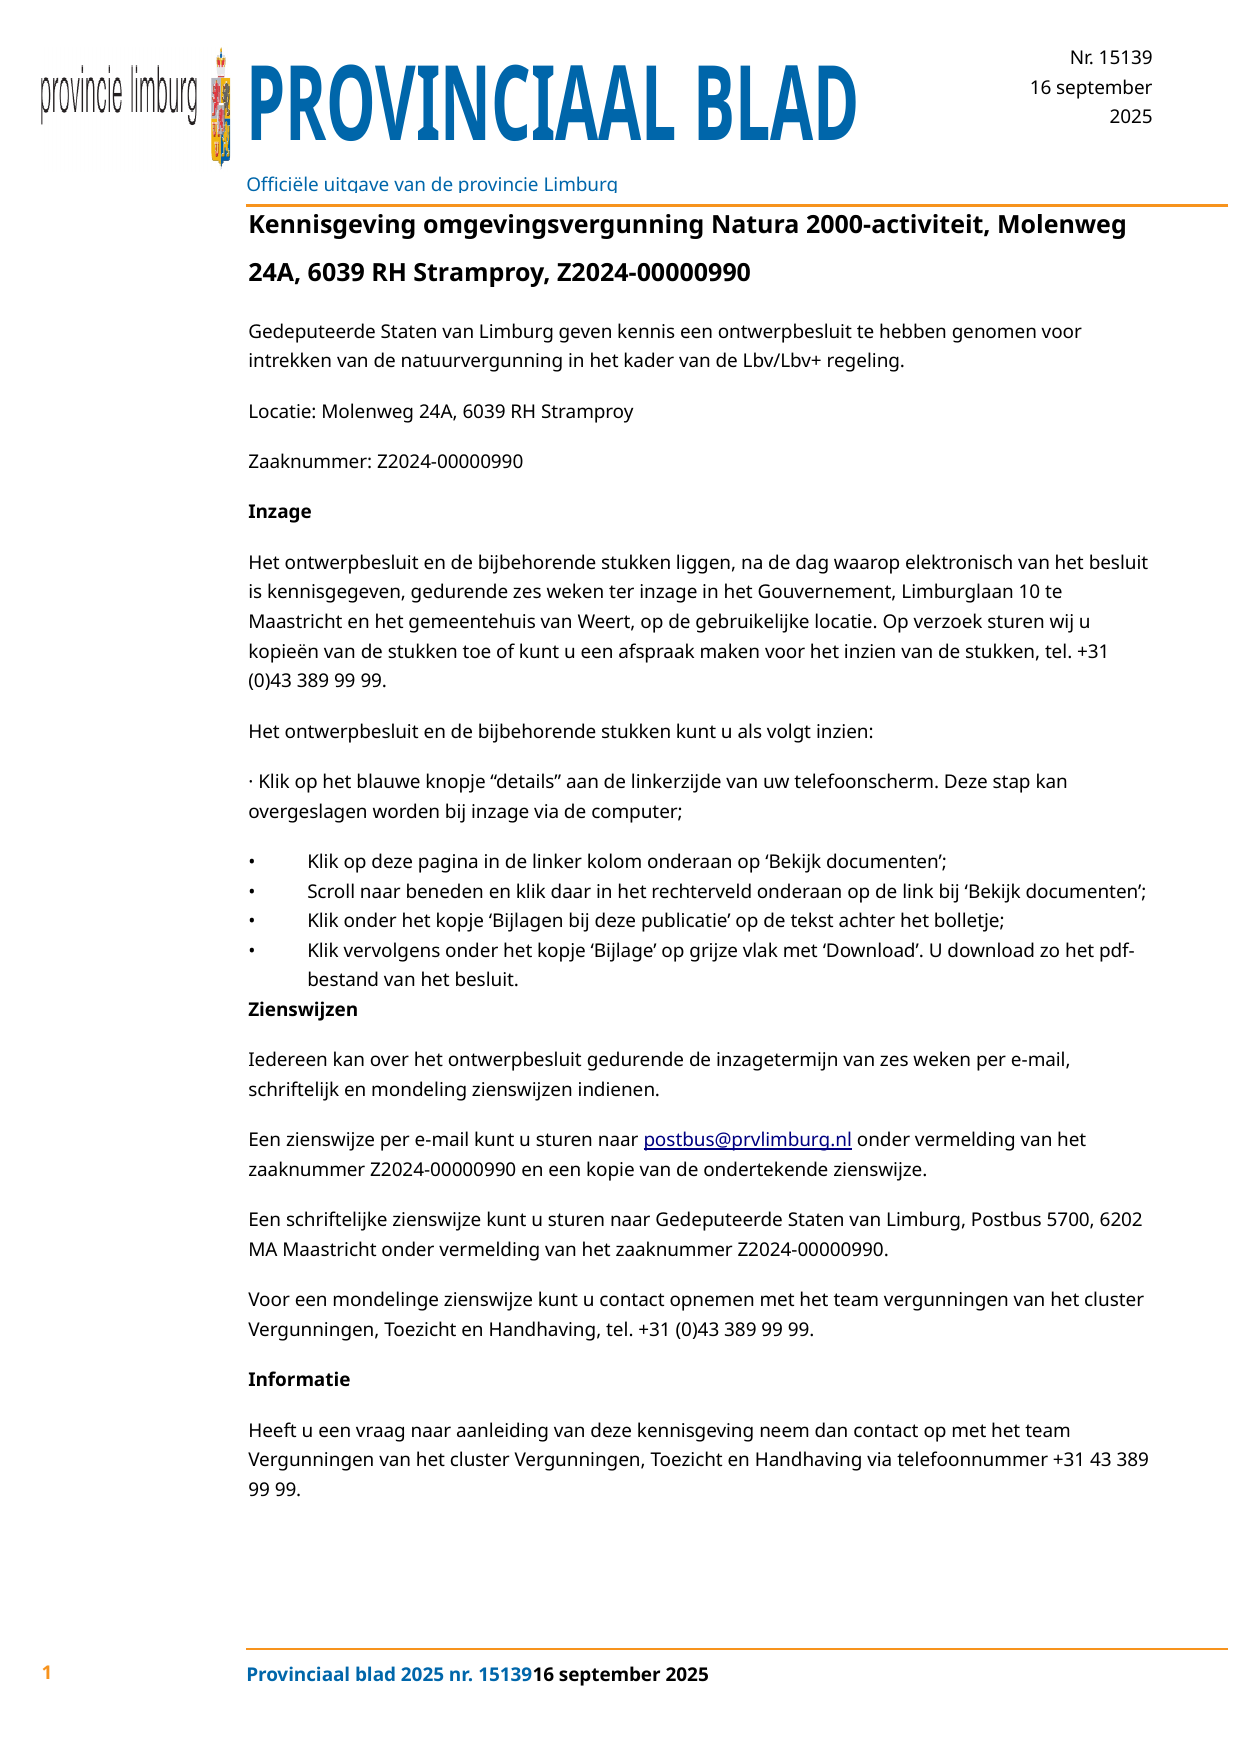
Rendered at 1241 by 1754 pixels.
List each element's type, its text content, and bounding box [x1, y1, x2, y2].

text Gedeputeerde Staten van Limburg geven kennis een ontwerpbesluit te hebben genomen voor intrekken van de natuurvergunning in het kader van de Lbv/Lbv+ regeling. [248, 318, 1152, 373]
text Iedereen kan over het ontwerpbesluit gedurende de inzagetermijn van zes weken per e-mail, schriftelijk en mondeling zienswijzen indienen. [248, 1047, 1152, 1102]
text · Klik op het blauwe knopje “details” aan de linkerzijde van uw telefoonscherm. Deze stap kan overgeslagen worden bij inzage via de computer; [248, 768, 1152, 824]
list Klik onder het kopje ‘Bijlagen bij deze publicatie’ op de tekst achter het bolletje; [248, 907, 1152, 933]
text Locatie: Molenweg 24A, 6039 RH Stramproy [248, 398, 1152, 424]
text Zaaknummer: Z2024-00000990 [248, 448, 1152, 474]
text Voor een mondelinge zienswijze kunt u contact opnemen met het team vergunningen van het cluster Vergunningen, Toezicht en Handhaving, tel. +31 (0)43 389 99 99. [248, 1287, 1152, 1342]
text Inzage [248, 499, 1152, 524]
text Informatie [248, 1367, 1152, 1392]
list Klik op deze pagina in de linker kolom onderaan op ‘Bekijk documenten’; [248, 848, 1152, 874]
picture [41, 47, 231, 172]
text Heeft u een vraag naar aanleiding van deze kennisgeving neem dan contact op met het team Vergunningen van het cluster Vergunningen, Toezicht en Handhaving via telefoonnummer +31 43 389 99 99. [248, 1417, 1152, 1502]
text Het ontwerpbesluit en de bijbehorende stukken liggen, na de dag waarop elektronisch van het besluit is kennisgegeven, gedurende zes weken ter inzage in het Gouvernement, Limburglaan 10 te Maastricht en het gemeentehuis van Weert, op de gebruikelijke locatie. Op verzoek sturen wij u kopieën van de stukken toe of kunt u een afspraak maken voor het inzien van de stukken, tel. +31 (0)43 389 99 99. [248, 549, 1152, 693]
text Een zienswijze per e-mail kunt u sturen naar postbus@prvlimburg.nl onder vermelding van het zaaknummer Z2024-00000990 en een kopie van de ondertekende zienswijze. [248, 1127, 1152, 1182]
text Een schriftelijke zienswijze kunt u sturen naar Gedeputeerde Staten van Limburg, Postbus 5700, 6202 MA Maastricht onder vermelding van het zaaknummer Z2024-00000990. [248, 1207, 1152, 1262]
list Klik vervolgens onder het kopje ‘Bijlage’ op grijze vlak met ‘Download’. U download zo het pdf-bestand van het besluit. [248, 937, 1152, 992]
text Zienswijzen [248, 996, 1152, 1022]
text Kennisgeving omgevingsvergunning Natura 2000-activiteit, Molenweg 24A, 6039 RH Stramproy, Z2024-00000990 [248, 207, 1152, 288]
text Het ontwerpbesluit en de bijbehorende stukken kunt u als volgt inzien: [248, 718, 1152, 744]
list Scroll naar beneden en klik daar in het rechterveld onderaan op de link bij ‘Bekijk documenten’; [248, 878, 1152, 904]
